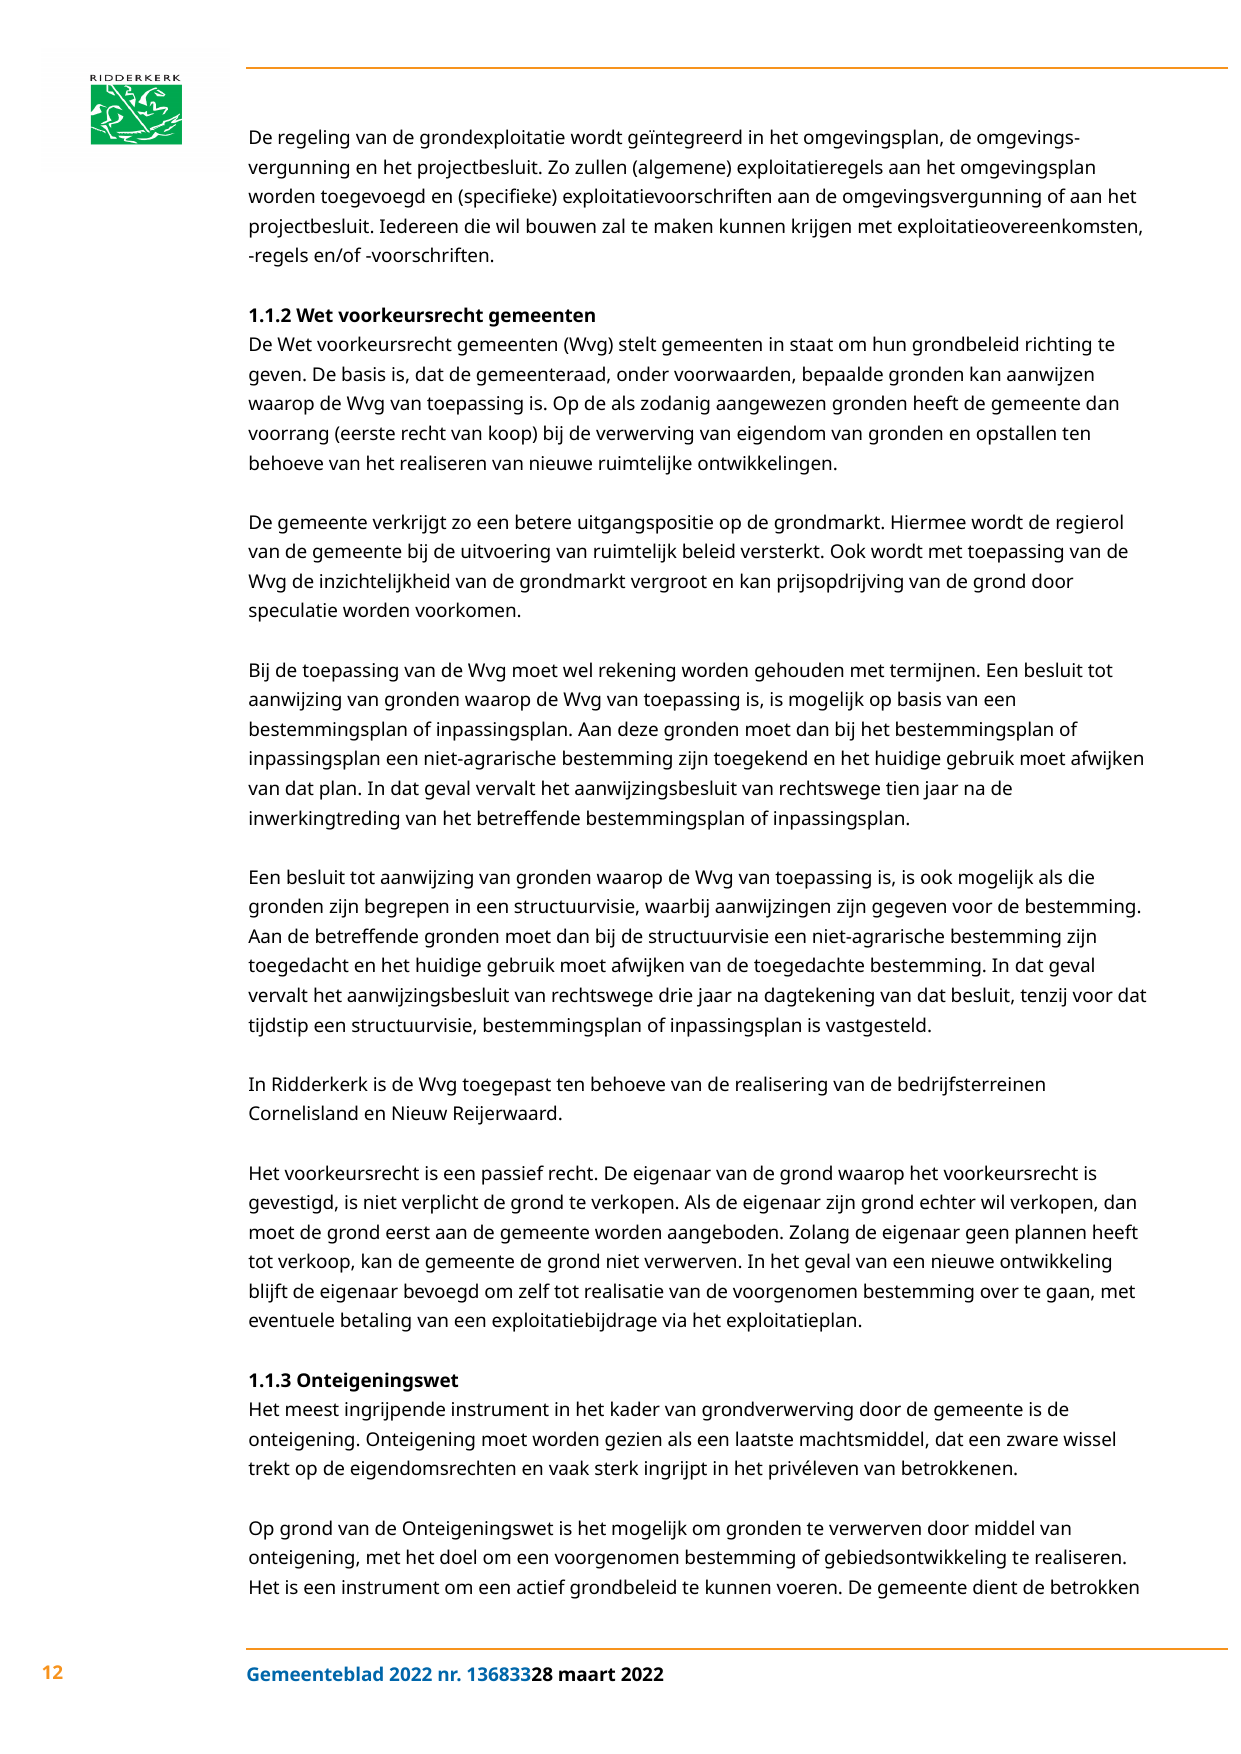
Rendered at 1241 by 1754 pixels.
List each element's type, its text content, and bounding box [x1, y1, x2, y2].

text De gemeente verkrijgt zo een betere uitgangspositie op de grondmarkt. Hiermee wordt de regierol van de gemeente bij de uitvoering van ruimtelijk beleid versterkt. Ook wordt met toepassing van de Wvg de inzichtelijkheid van de grondmarkt vergroot en kan prijsopdrijving van de grond door speculatie worden voorkomen. [248, 509, 1152, 623]
text Een besluit tot aanwijzing van gronden waarop de Wvg van toepassing is, is ook mogelijk als die gronden zijn begrepen in een structuurvisie, waarbij aanwijzingen zijn gegeven voor de bestemming. Aan de betreffende gronden moet dan bij de structuurvisie een niet-agrarische bestemming zijn toegedacht en het huidige gebruik moet afwijken van de toegedachte bestemming. In dat geval vervalt het aanwijzingsbesluit van rechtswege drie jaar na dagtekening van dat besluit, tenzij voor dat tijdstip een structuurvisie, bestemmingsplan of inpassingsplan is vastgesteld. [248, 864, 1152, 1038]
text 1.1.2 Wet voorkeursrecht gemeenten [248, 302, 1152, 328]
text 1.1.3 Onteigeningswet [248, 1367, 1152, 1393]
text Op grond van de Onteigeningswet is het mogelijk om gronden te verwerven door middel van onteigening, met het doel om een voorgenomen bestemming of gebiedsontwikkeling te realiseren. Het is een instrument om een actief grondbeleid te kunnen voeren. De gemeente dient de betrokken [248, 1515, 1152, 1600]
text De Wet voorkeursrecht gemeenten (Wvg) stelt gemeenten in staat om hun grondbeleid richting te geven. De basis is, dat de gemeenteraad, onder voorwaarden, bepaalde gronden kan aanwijzen waarop de Wvg van toepassing is. Op de als zodanig aangewezen gronden heeft de gemeente dan voorrang (eerste recht van koop) bij de verwerving van eigendom van gronden en opstallen ten behoeve van het realiseren van nieuwe ruimtelijke ontwikkelingen. [248, 331, 1152, 476]
text De regeling van de grondexploitatie wordt geïntegreerd in het omgevingsplan, de omgevings-vergunning en het projectbesluit. Zo zullen (algemene) exploitatieregels aan het omgevingsplan worden toegevoegd en (specifieke) exploitatievoorschriften aan de omgevingsvergunning of aan het projectbesluit. Iedereen die wil bouwen zal te maken kunnen krijgen met exploitatieovereenkomsten, -regels en/of -voorschriften. [248, 124, 1152, 268]
text Het meest ingrijpende instrument in het kader van grondverwerving door de gemeente is de onteigening. Onteigening moet worden gezien als een laatste machtsmiddel, dat een zware wissel trekt op de eigendomsrechten en vaak sterk ingrijpt in het privéleven van betrokkenen. [248, 1396, 1152, 1481]
picture [41, 47, 231, 172]
text In Ridderkerk is de Wvg toegepast ten behoeve van de realisering van de bedrijfsterreinen Cornelisland en Nieuw Reijerwaard. [248, 1071, 1152, 1126]
text Het voorkeursrecht is een passief recht. De eigenaar van de grond waarop het voorkeursrecht is gevestigd, is niet verplicht de grond te verkopen. Als de eigenaar zijn grond echter wil verkopen, dan moet de grond eerst aan de gemeente worden aangeboden. Zolang de eigenaar geen plannen heeft tot verkoop, kan de gemeente de grond niet verwerven. In het geval van een nieuwe ontwikkeling blijft de eigenaar bevoegd om zelf tot realisatie van de voorgenomen bestemming over te gaan, met eventuele betaling van een exploitatiebijdrage via het exploitatieplan. [248, 1160, 1152, 1333]
text Bij de toepassing van de Wvg moet wel rekening worden gehouden met termijnen. Een besluit tot aanwijzing van gronden waarop de Wvg van toepassing is, is mogelijk op basis van een bestemmingsplan of inpassingsplan. Aan deze gronden moet dan bij het bestemmingsplan of inpassingsplan een niet-agrarische bestemming zijn toegekend en het huidige gebruik moet afwijken van dat plan. In dat geval vervalt het aanwijzingsbesluit van rechtswege tien jaar na de inwerkingtreding van het betreffende bestemmingsplan of inpassingsplan. [248, 657, 1152, 831]
